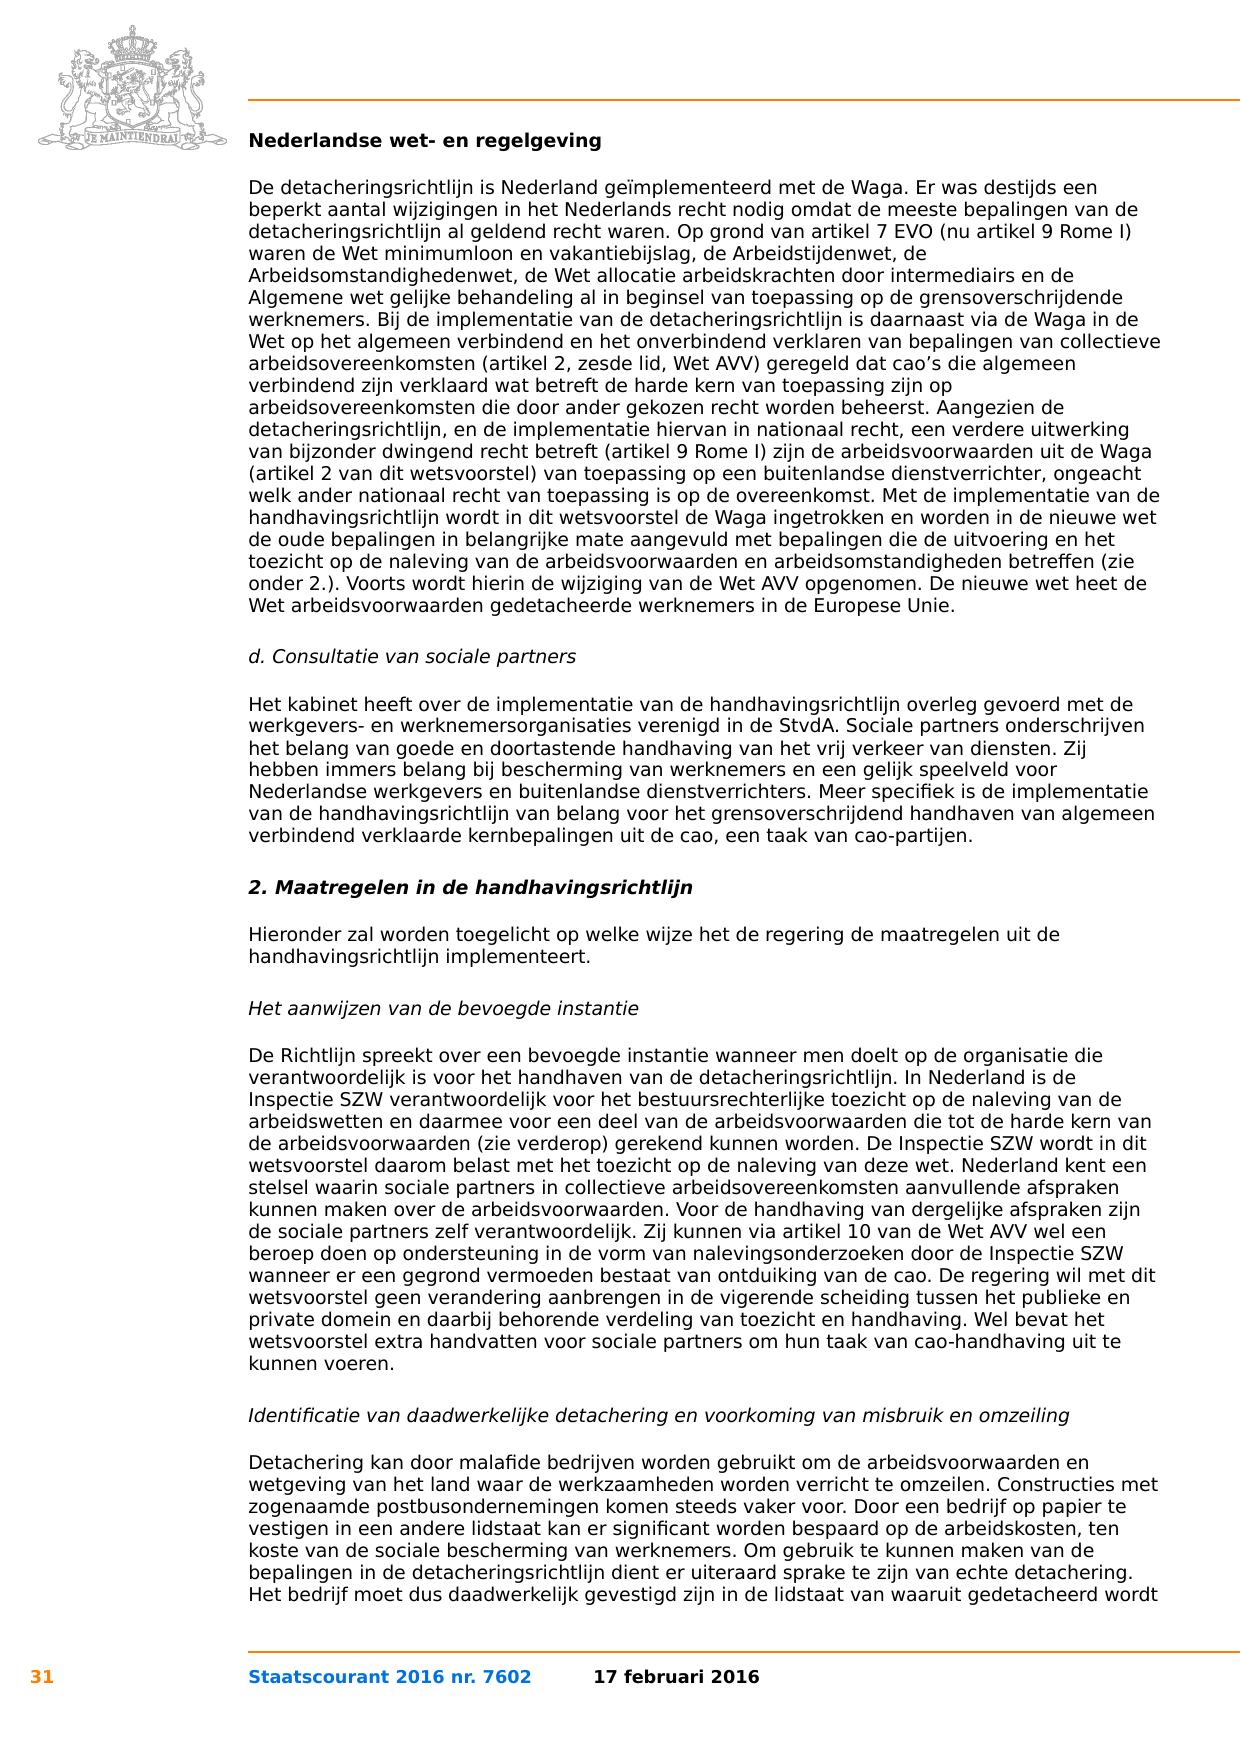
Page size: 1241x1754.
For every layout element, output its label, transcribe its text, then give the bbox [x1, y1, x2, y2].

picture [38, 25, 227, 150]
text Detachering kan door malafide bedrijven worden gebruikt om de arbeidsvoorwaarden en wetgeving van het land waar de werkzaamheden worden verricht te omzeilen. Constructies met zogenaamde postbusondernemingen komen steeds vaker voor. Door een bedrijf op papier te vestigen in een andere lidstaat kan er significant worden bespaard op de arbeidskosten, ten koste van de sociale bescherming van werknemers. Om gebruik te kunnen maken van de bepalingen in de detacheringsrichtlijn dient er uiteraard sprake te zijn van echte detachering. Het bedrijf moet dus daadwerkelijk gevestigd zijn in de lidstaat van waaruit gedetacheerd wordt [248, 1452, 1163, 1606]
text De Richtlijn spreekt over een bevoegde instantie wanneer men doelt op de organisatie die verantwoordelijk is voor het handhaven van de detacheringsrichtlijn. In Nederland is de Inspectie SZW verantwoordelijk voor het bestuursrechterlijke toezicht op de naleving van de arbeidswetten en daarmee voor een deel van de arbeidsvoorwaarden die tot de harde kern van de arbeidsvoorwaarden (zie verderop) gerekend kunnen worden. De Inspectie SZW wordt in dit wetsvoorstel daarom belast met het toezicht op de naleving van deze wet. Nederland kent een stelsel waarin sociale partners in collectieve arbeidsovereenkomsten aanvullende afspraken kunnen maken over de arbeidsvoorwaarden. Voor de handhaving van dergelijke afspraken zijn de sociale partners zelf verantwoordelijk. Zij kunnen via artikel 10 van de Wet AVV wel een beroep doen op ondersteuning in de vorm van nalevingsonderzoeken door de Inspectie SZW wanneer er een gegrond vermoeden bestaat van ontduiking van de cao. De regering wil met dit wetsvoorstel geen verandering aanbrengen in de vigerende scheiding tussen het publieke en private domein en daarbij behorende verdeling van toezicht en handhaving. Wel bevat het wetsvoorstel extra handvatten voor sociale partners om hun taak van cao-handhaving uit te kunnen voeren. [248, 1045, 1163, 1375]
subtitle Nederlandse wet- en regelgeving [248, 130, 1163, 152]
text Hieronder zal worden toegelicht op welke wijze het de regering de maatregelen uit de handhavingsrichtlijn implementeert. [248, 924, 1163, 968]
text Het kabinet heeft over de implementatie van de handhavingsrichtlijn overleg gevoerd met de werkgevers- en werknemersorganisaties verenigd in de StvdA. Sociale partners onderschrijven het belang van goede en doortastende handhaving van het vrij verkeer van diensten. Zij hebben immers belang bij bescherming van werknemers en een gelijk speelveld voor Nederlandse werkgevers en buitenlandse dienstverrichters. Meer specifiek is de implementatie van de handhavingsrichtlijn van belang voor het grensoverschrijdend handhaven van algemeen verbindend verklaarde kernbepalingen uit de cao, een taak van cao-partijen. [248, 693, 1163, 847]
subtitle 2. Maatregelen in de handhavingsrichtlijn [248, 877, 1163, 899]
text De detacheringsrichtlijn is Nederland geïmplementeerd met de Waga. Er was destijds een beperkt aantal wijzigingen in het Nederlands recht nodig omdat de meeste bepalingen van de detacheringsrichtlijn al geldend recht waren. Op grond van artikel 7 EVO (nu artikel 9 Rome I) waren de Wet minimumloon en vakantiebijslag, de Arbeidstijdenwet, de Arbeidsomstandighedenwet, de Wet allocatie arbeidskrachten door intermediairs en de Algemene wet gelijke behandeling al in beginsel van toepassing op de grensoverschrijdende werknemers. Bij de implementatie van de detacheringsrichtlijn is daarnaast via de Waga in de Wet op het algemeen verbindend en het onverbindend verklaren van bepalingen van collectieve arbeidsovereenkomsten (artikel 2, zesde lid, Wet AVV) geregeld dat cao’s die algemeen verbindend zijn verklaard wat betreft de harde kern van toepassing zijn op arbeidsovereenkomsten die door ander gekozen recht worden beheerst. Aangezien de detacheringsrichtlijn, en de implementatie hiervan in nationaal recht, een verdere uitwerking van bijzonder dwingend recht betreft (artikel 9 Rome I) zijn de arbeidsvoorwaarden uit de Waga (artikel 2 van dit wetsvoorstel) van toepassing op een buitenlandse dienstverrichter, ongeacht welk ander nationaal recht van toepassing is op de overeenkomst. Met de implementatie van de handhavingsrichtlijn wordt in dit wetsvoorstel de Waga ingetrokken en worden in de nieuwe wet de oude bepalingen in belangrijke mate aangevuld met bepalingen die de uitvoering en het toezicht op de naleving van de arbeidsvoorwaarden en arbeidsomstandigheden betreffen (zie onder 2.). Voorts wordt hierin de wijziging van de Wet AVV opgenomen. De nieuwe wet heet de Wet arbeidsvoorwaarden gedetacheerde werknemers in de Europese Unie. [248, 177, 1163, 616]
subtitle d. Consultatie van sociale partners [248, 646, 1163, 668]
subtitle Het aanwijzen van de bevoegde instantie [248, 998, 1163, 1020]
subtitle Identificatie van daadwerkelijke detachering en voorkoming van misbruik en omzeiling [248, 1405, 1163, 1427]
